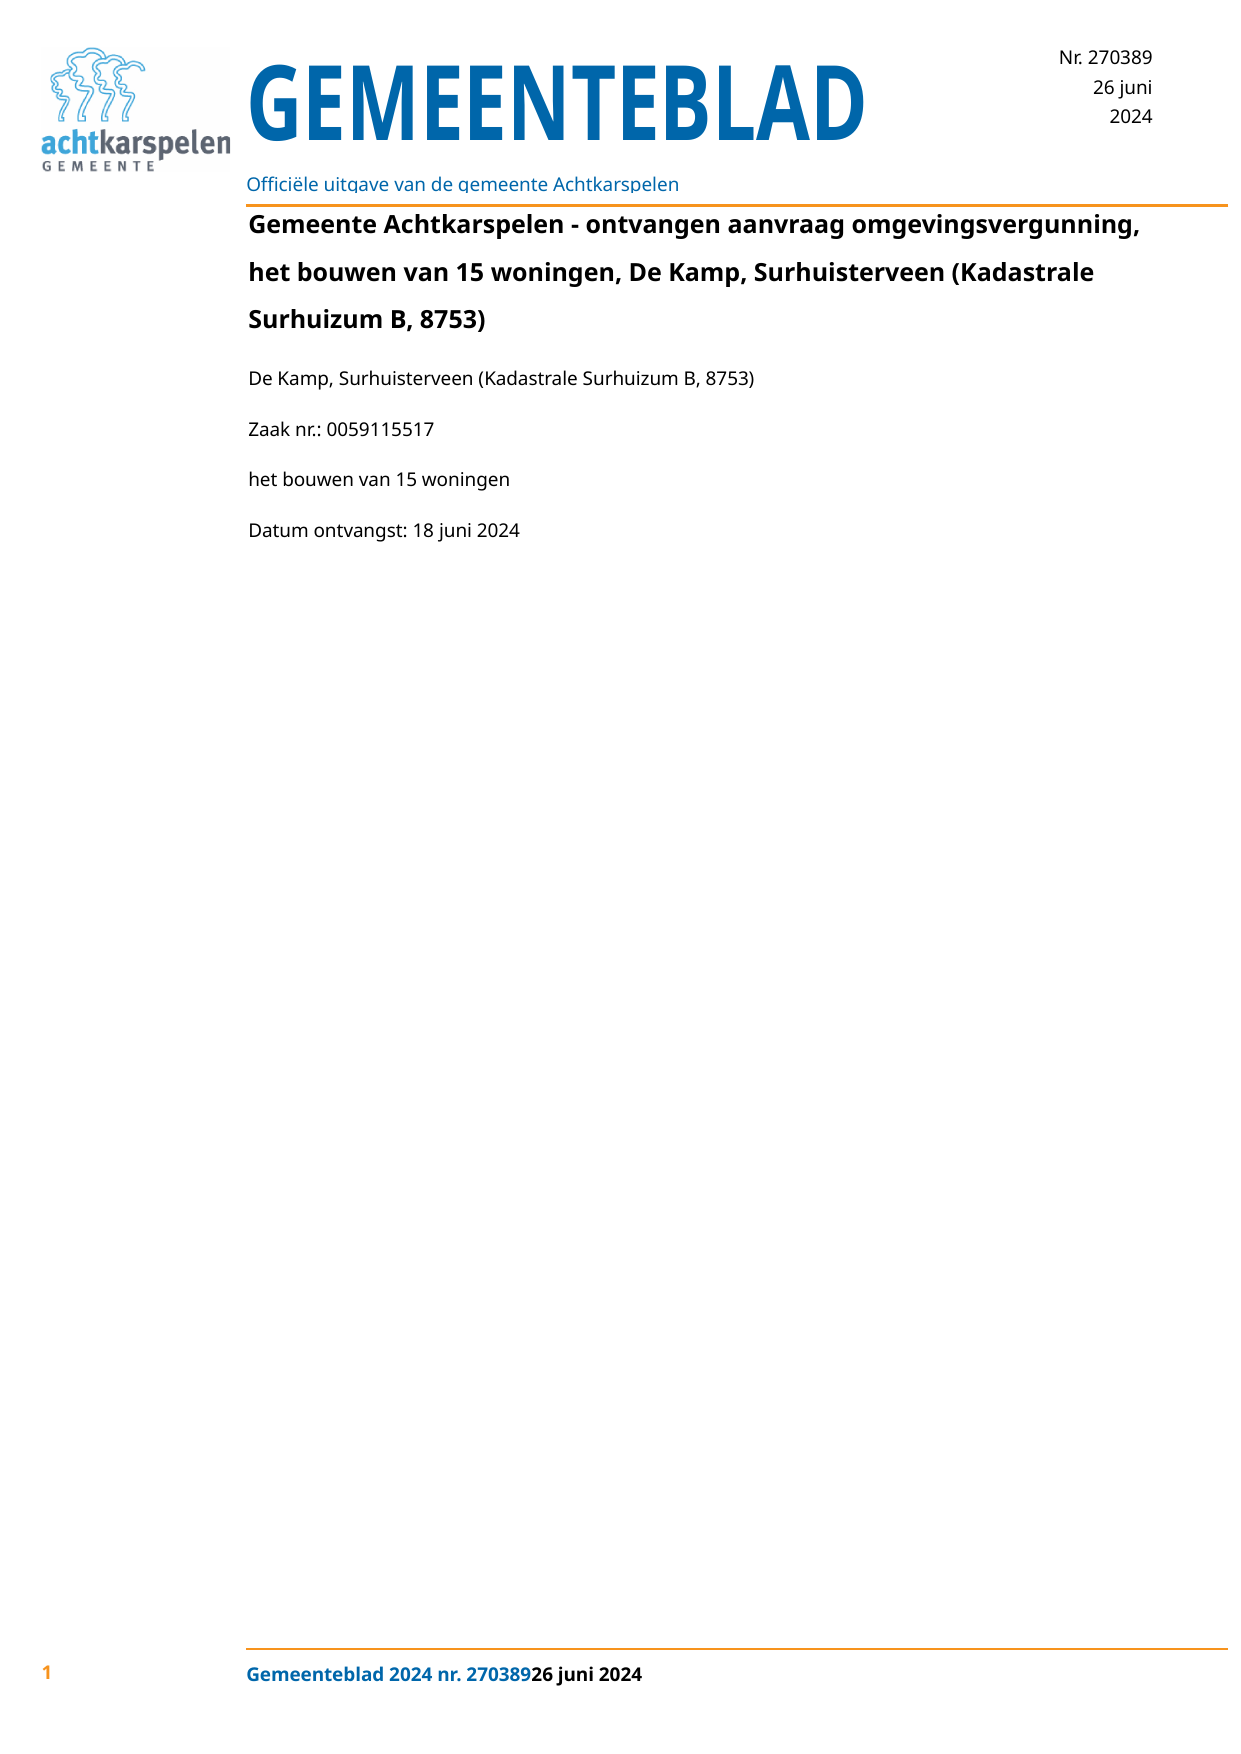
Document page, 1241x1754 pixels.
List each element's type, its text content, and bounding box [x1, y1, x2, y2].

text het bouwen van 15 woningen [248, 466, 1152, 492]
text Datum ontvangst: 18 juni 2024 [248, 517, 1152, 542]
text Zaak nr.: 0059115517 [248, 416, 1152, 442]
text De Kamp, Surhuisterveen (Kadastrale Surhuizum B, 8753) [248, 366, 1152, 391]
picture [41, 47, 231, 172]
text Gemeente Achtkarspelen - ontvangen aanvraag omgevingsvergunning, het bouwen van 15 woningen, De Kamp, Surhuisterveen (Kadastrale Surhuizum B, 8753) [248, 207, 1152, 336]
